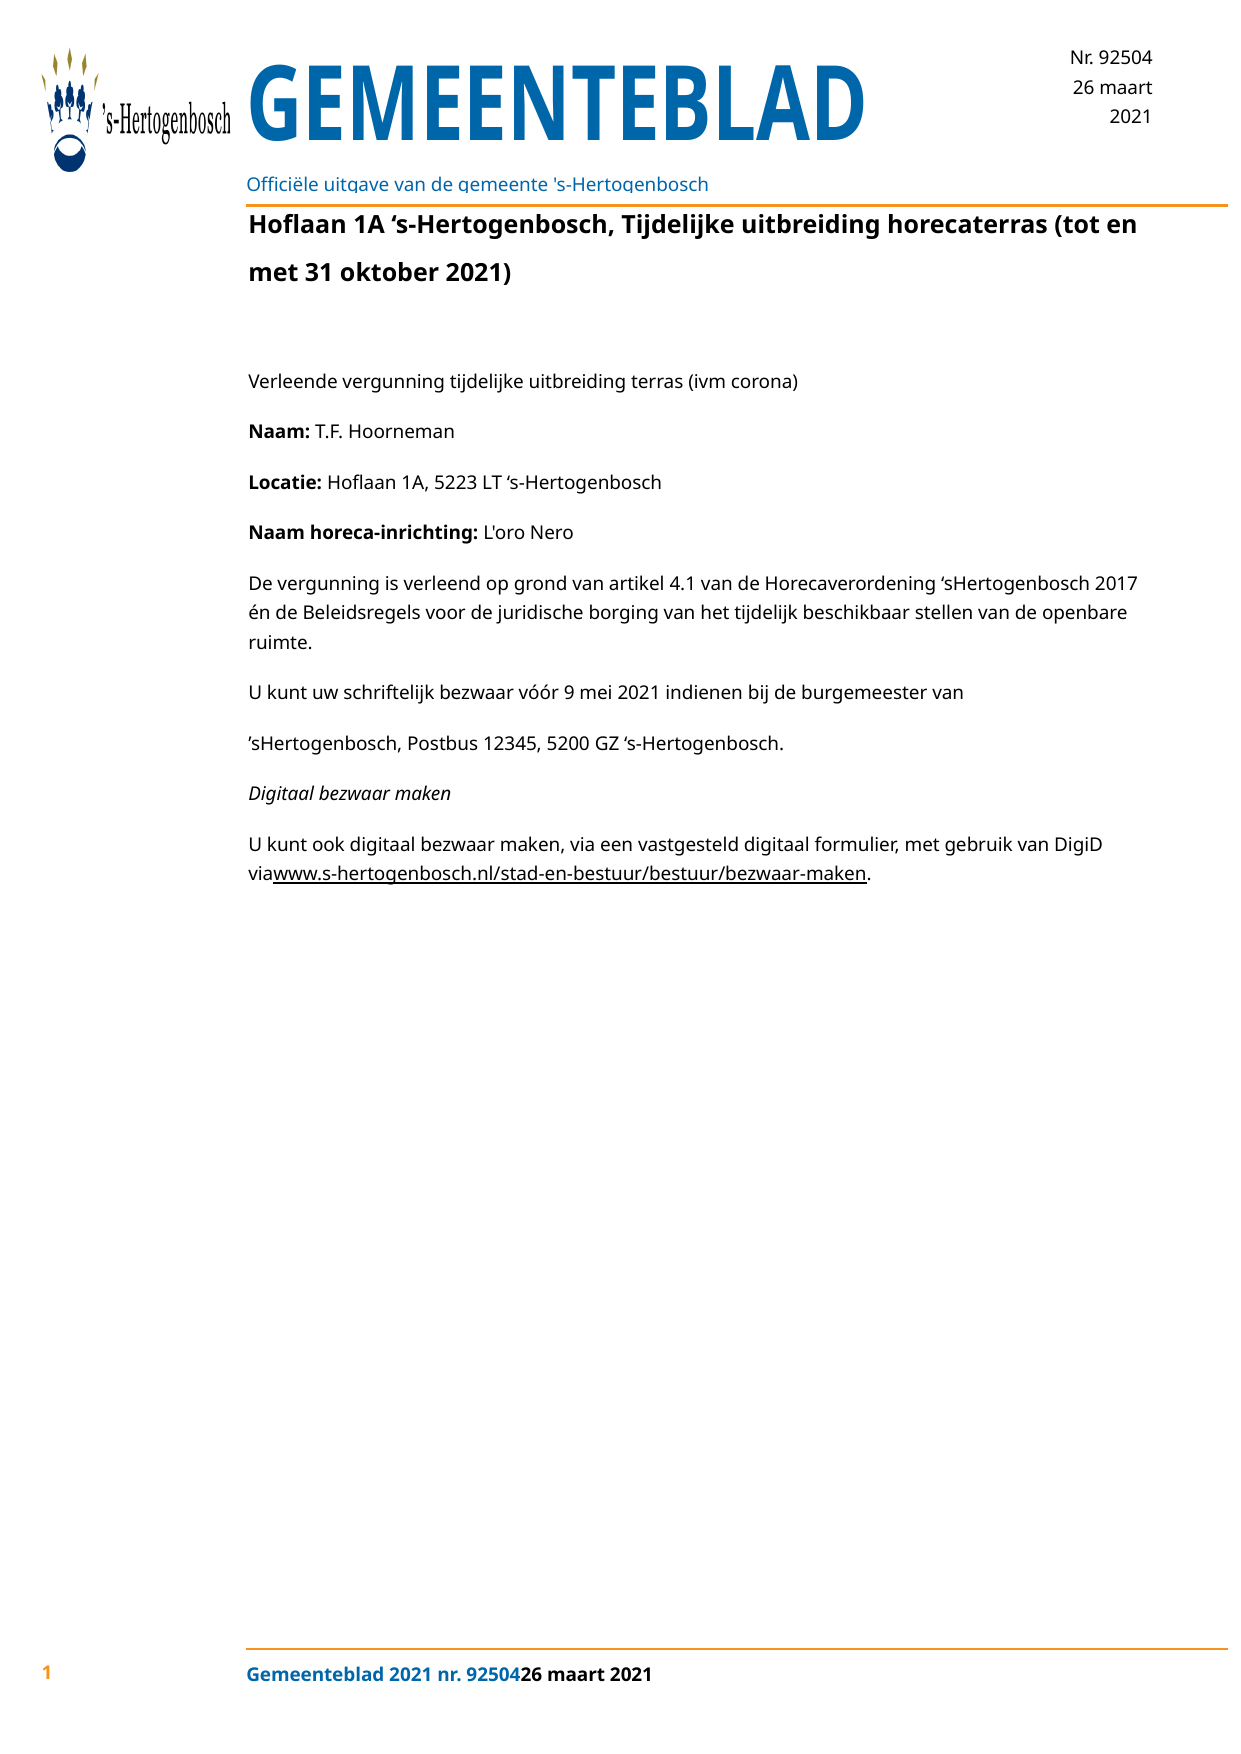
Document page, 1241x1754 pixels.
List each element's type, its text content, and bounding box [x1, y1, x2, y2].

text Digitaal bezwaar maken [248, 780, 1152, 806]
text ’sHertogenbosch, Postbus 12345, 5200 GZ ‘s-Hertogenbosch. [248, 730, 1152, 756]
text Locatie: Hoflaan 1A, 5223 LT ‘s-Hertogenbosch [248, 469, 1152, 495]
text Naam: T.F. Hoorneman [248, 419, 1152, 444]
text U kunt ook digitaal bezwaar maken, via een vastgesteld digitaal formulier, met gebruik van DigiD viawww.s-hertogenbosch.nl/stad-en-bestuur/bestuur/bezwaar-maken. [248, 831, 1152, 886]
text Hoflaan 1A ‘s-Hertogenbosch, Tijdelijke uitbreiding horecaterras (tot en met 31 oktober 2021) [248, 207, 1152, 288]
text U kunt uw schriftelijk bezwaar vóór 9 mei 2021 indienen bij de burgemeester van [248, 679, 1152, 705]
text Naam horeca-inrichting: L'oro Nero [248, 519, 1152, 545]
text Verleende vergunning tijdelijke uitbreiding terras (ivm corona) [248, 368, 1152, 394]
text De vergunning is verleend op grond van artikel 4.1 van de Horecaverordening ‘sHertogenbosch 2017 én de Beleidsregels voor de juridische borging van het tijdelijk beschikbaar stellen van de openbare ruimte. [248, 570, 1152, 655]
picture [41, 47, 231, 172]
